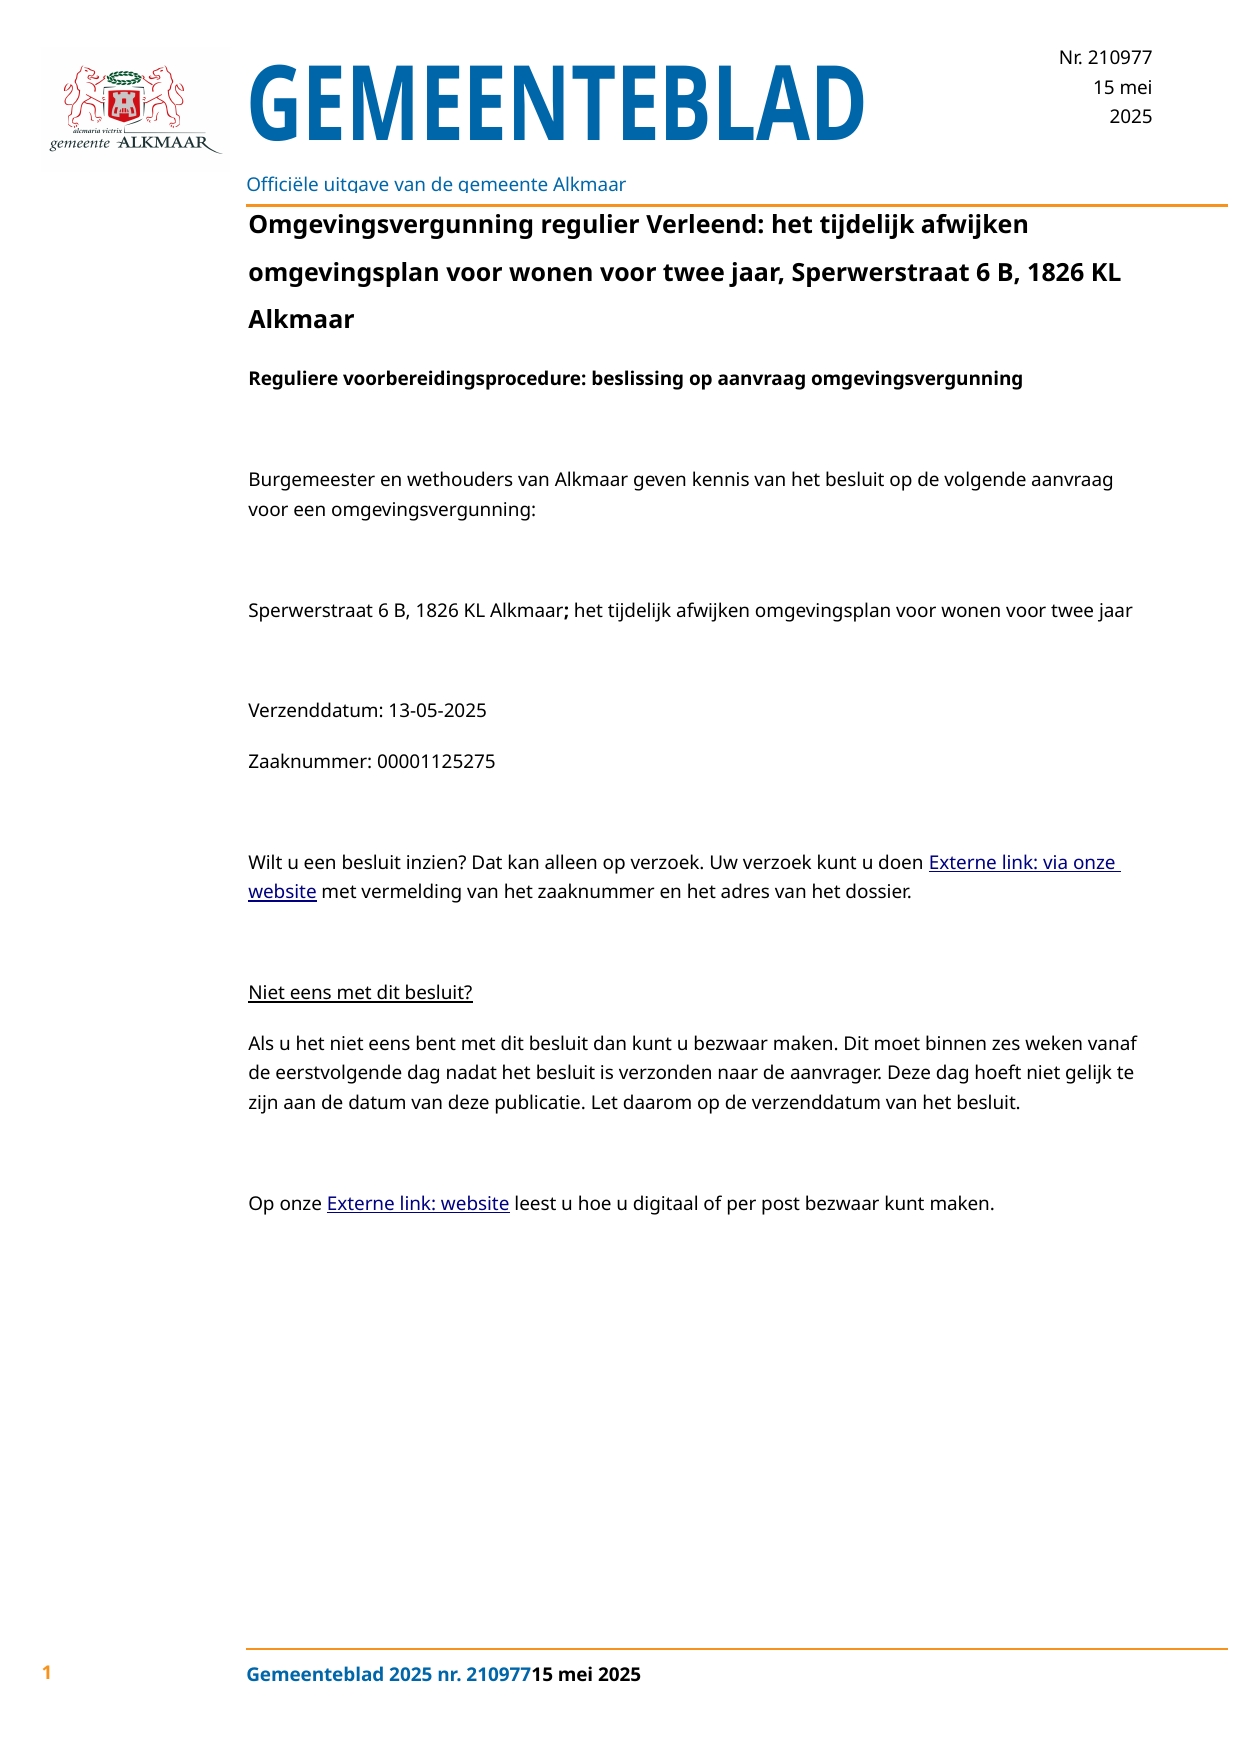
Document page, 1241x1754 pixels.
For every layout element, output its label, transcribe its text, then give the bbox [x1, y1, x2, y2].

text Op onze Externe link: website leest u hoe u digitaal of per post bezwaar kunt maken. [248, 1190, 1152, 1215]
text Als u het niet eens bent met dit besluit dan kunt u bezwaar maken. Dit moet binnen zes weken vanaf de eerstvolgende dag nadat het besluit is verzonden naar de aanvrager. Deze dag hoeft niet gelijk te zijn aan de datum van deze publicatie. Let daarom op de verzenddatum van het besluit. [248, 1030, 1152, 1114]
text Omgevingsvergunning regulier Verleend: het tijdelijk afwijken omgevingsplan voor wonen voor twee jaar, Sperwerstraat 6 B, 1826 KL Alkmaar [248, 207, 1152, 336]
text Verzenddatum: 13-05-2025 [248, 698, 1152, 723]
text Niet eens met dit besluit? [248, 979, 1152, 1005]
text Reguliere voorbereidingsprocedure: beslissing op aanvraag omgevingsvergunning [248, 366, 1152, 391]
text Zaaknummer: 00001125275 [248, 748, 1152, 774]
picture [41, 47, 231, 172]
text Sperwerstraat 6 B, 1826 KL Alkmaar; het tijdelijk afwijken omgevingsplan voor wonen voor twee jaar [248, 597, 1152, 622]
text Wilt u een besluit inzien? Dat kan alleen op verzoek. Uw verzoek kunt u doen Externe link: via onze website met vermelding van het zaaknummer en het adres van het dossier. [248, 849, 1152, 904]
text Burgemeester en wethouders van Alkmaar geven kennis van het besluit op de volgende aanvraag voor een omgevingsvergunning: [248, 466, 1152, 522]
